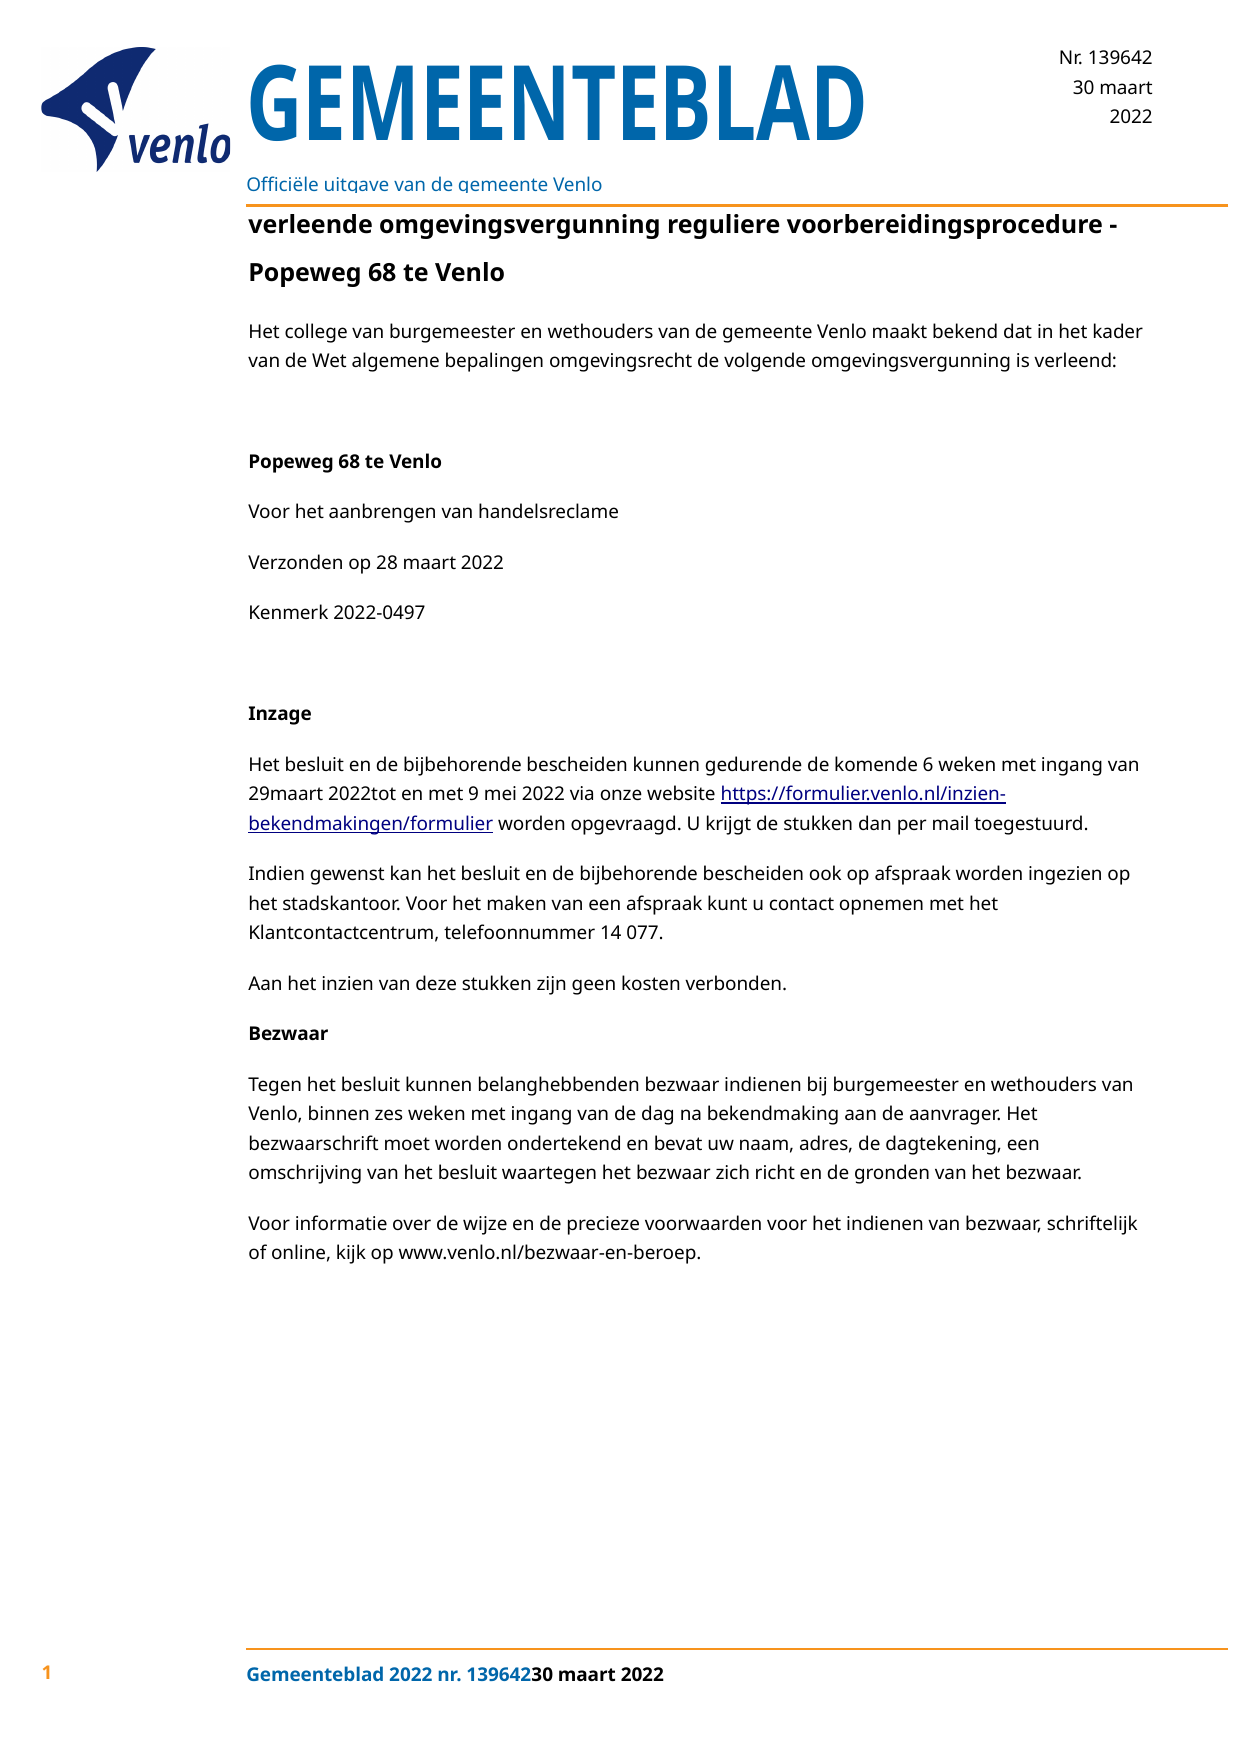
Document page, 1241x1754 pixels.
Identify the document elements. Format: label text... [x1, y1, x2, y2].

text Inzage [248, 700, 1152, 726]
picture [41, 47, 231, 172]
text Popeweg 68 te Venlo [248, 448, 1152, 474]
text Verzonden op 28 maart 2022 [248, 549, 1152, 575]
text Het college van burgemeester en wethouders van de gemeente Venlo maakt bekend dat in het kader van de Wet algemene bepalingen omgevingsrecht de volgende omgevingsvergunning is verleend: [248, 318, 1152, 373]
text Indien gewenst kan het besluit en de bijbehorende bescheiden ook op afspraak worden ingezien op het stadskantoor. Voor het maken van een afspraak kunt u contact opnemen met het Klantcontactcentrum, telefoonnummer 14 077. [248, 860, 1152, 945]
text Voor het aanbrengen van handelsreclame [248, 499, 1152, 524]
text Bezwaar [248, 1020, 1152, 1046]
text Voor informatie over de wijze en de precieze voorwaarden voor het indienen van bezwaar, schriftelijk of online, kijk op www.venlo.nl/bezwaar-en-beroep. [248, 1210, 1152, 1265]
text Aan het inzien van deze stukken zijn geen kosten verbonden. [248, 970, 1152, 996]
text verleende omgevingsvergunning reguliere voorbereidingsprocedure - Popeweg 68 te Venlo [248, 207, 1152, 288]
text Tegen het besluit kunnen belanghebbenden bezwaar indienen bij burgemeester en wethouders van Venlo, binnen zes weken met ingang van de dag na bekendmaking aan de aanvrager. Het bezwaarschrift moet worden ondertekend en bevat uw naam, adres, de dagtekening, een omschrijving van het besluit waartegen het bezwaar zich richt en de gronden van het bezwaar. [248, 1071, 1152, 1185]
text Kenmerk 2022-0497 [248, 599, 1152, 625]
text Het besluit en de bijbehorende bescheiden kunnen gedurende de komende 6 weken met ingang van 29maart 2022tot en met 9 mei 2022 via onze website https://formulier.venlo.nl/inzien-bekendmakingen/formulier worden opgevraagd. U krijgt de stukken dan per mail toegestuurd. [248, 751, 1152, 836]
